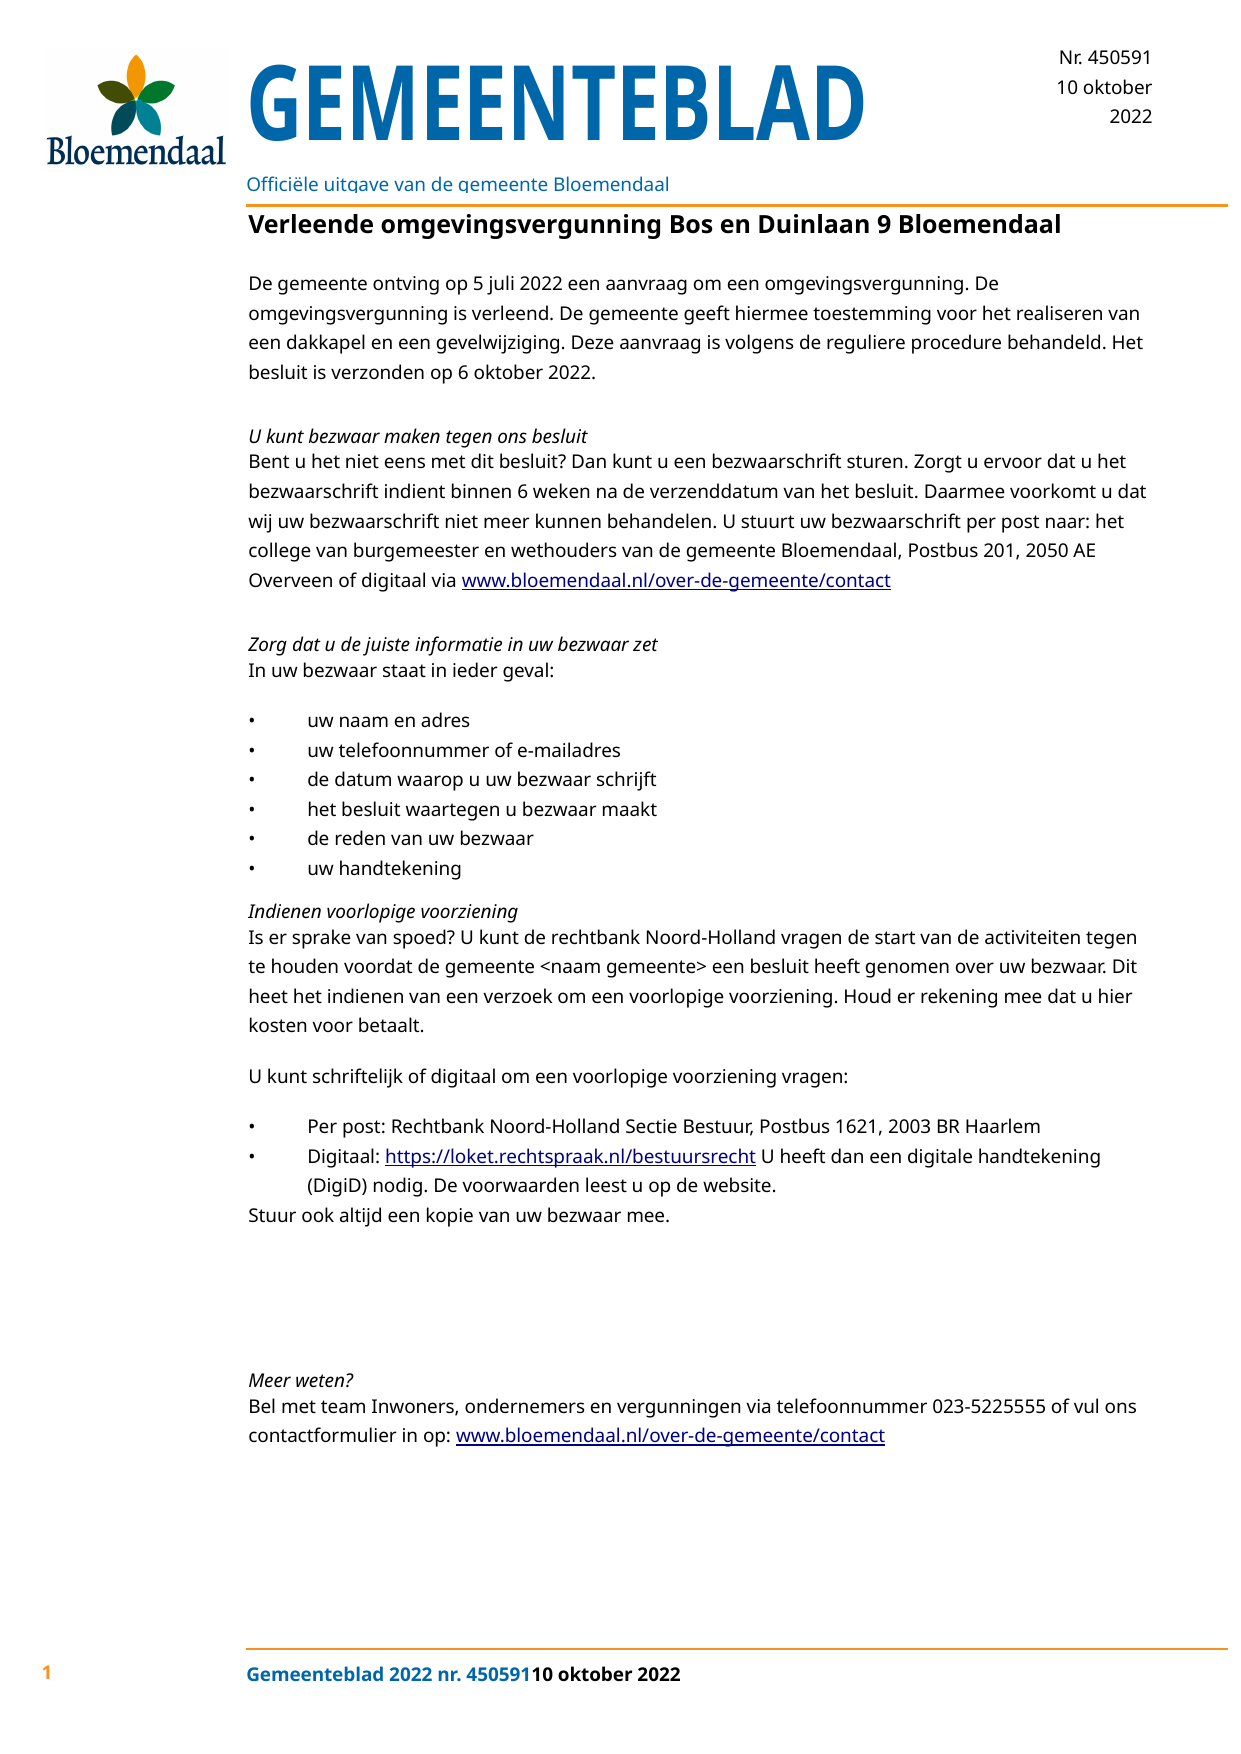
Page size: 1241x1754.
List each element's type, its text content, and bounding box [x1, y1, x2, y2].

list de datum waarop u uw bezwaar schrijft [248, 766, 1152, 792]
list de reden van uw bezwaar [248, 826, 1152, 851]
text De gemeente ontving op 5 juli 2022 een aanvraag om een omgevingsvergunning. De omgevingsvergunning is verleend. De gemeente geeft hiermee toestemming voor het realiseren van een dakkapel en een gevelwijziging. Deze aanvraag is volgens de reguliere procedure behandeld. Het besluit is verzonden op 6 oktober 2022. [248, 270, 1152, 385]
text U kunt bezwaar maken tegen ons besluit [248, 423, 1152, 449]
list het besluit waartegen u bezwaar maakt [248, 796, 1152, 822]
text Bel met team Inwoners, ondernemers en vergunningen via telefoonnummer 023-5225555 of vul ons contactformulier in op: www.bloemendaal.nl/over-de-gemeente/contact [248, 1393, 1152, 1448]
text U kunt schriftelijk of digitaal om een voorlopige voorziening vragen: [248, 1063, 1152, 1089]
text Verleende omgevingsvergunning Bos en Duinlaan 9 Bloemendaal [248, 207, 1152, 241]
text Is er sprake van spoed? U kunt de rechtbank Noord-Holland vragen de start van de activiteiten tegen te houden voordat de gemeente <naam gemeente> een besluit heeft genomen over uw bezwaar. Dit heet het indienen van een verzoek om een voorlopige voorziening. Houd er rekening mee dat u hier kosten voor betaalt. [248, 924, 1152, 1038]
text Bent u het niet eens met dit besluit? Dan kunt u een bezwaarschrift sturen. Zorgt u ervoor dat u het bezwaarschrift indient binnen 6 weken na de verzenddatum van het besluit. Daarmee voorkomt u dat wij uw bezwaarschrift niet meer kunnen behandelen. U stuurt uw bezwaarschrift per post naar: het college van burgemeester en wethouders van de gemeente Bloemendaal, Postbus 201, 2050 AE Overveen of digitaal via www.bloemendaal.nl/over-de-gemeente/contact [248, 449, 1152, 593]
picture [41, 47, 231, 172]
text Meer weten? [248, 1367, 1152, 1393]
text Zorg dat u de juiste informatie in uw bezwaar zet [248, 631, 1152, 657]
list uw telefoonnummer of e-mailadres [248, 737, 1152, 762]
text In uw bezwaar staat in ieder geval: [248, 657, 1152, 682]
list uw handtekening [248, 855, 1152, 881]
text Indienen voorlopige voorziening [248, 898, 1152, 924]
list Digitaal: https://loket.rechtspraak.nl/bestuursrecht U heeft dan een digitale handtekening (DigiD) nodig. De voorwaarden leest u op de website. [248, 1143, 1152, 1198]
list uw naam en adres [248, 707, 1152, 733]
list Per post: Rechtbank Noord-Holland Sectie Bestuur, Postbus 1621, 2003 BR Haarlem [248, 1113, 1152, 1139]
text Stuur ook altijd een kopie van uw bezwaar mee. [248, 1202, 1152, 1228]
